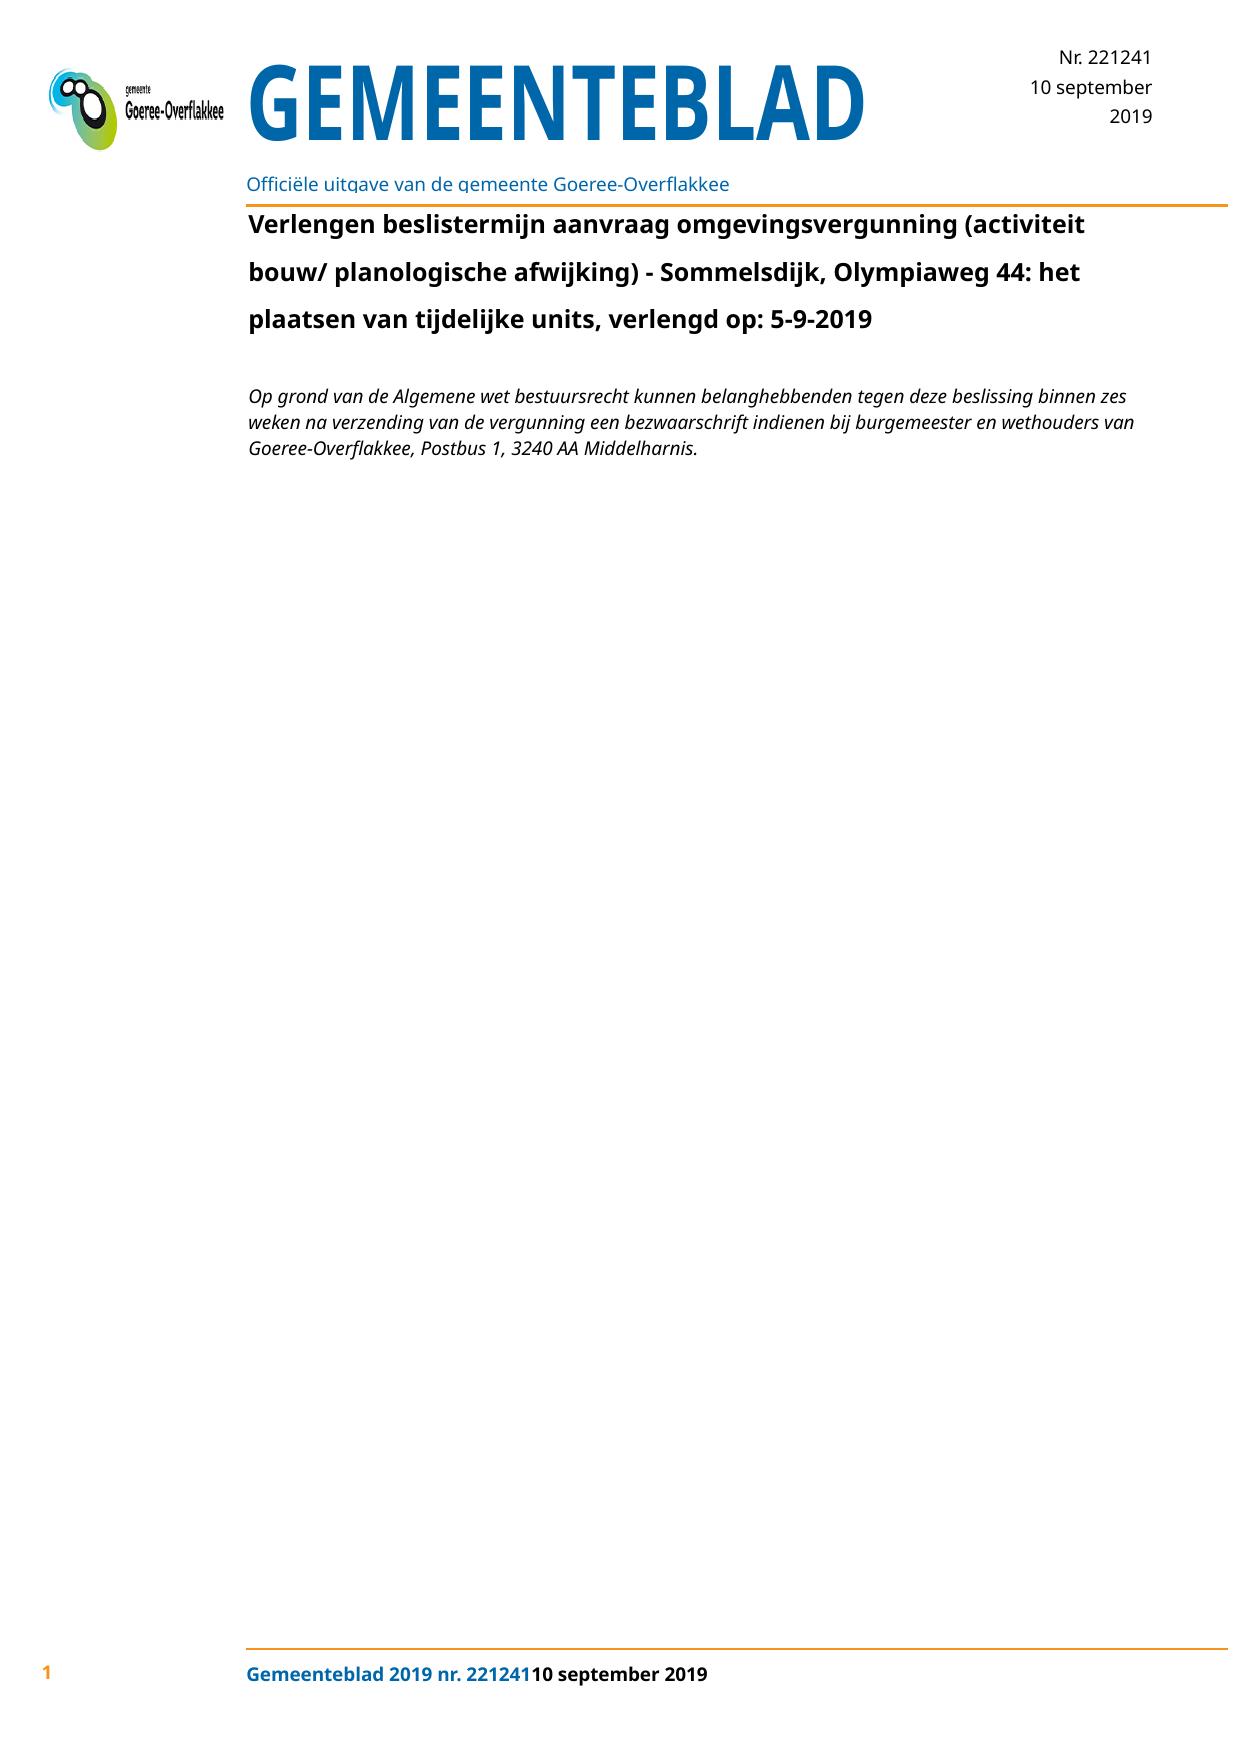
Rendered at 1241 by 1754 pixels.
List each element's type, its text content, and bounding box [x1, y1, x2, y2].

picture [41, 47, 231, 172]
text Verlengen beslistermijn aanvraag omgevingsvergunning (activiteit bouw/ planologische afwijking) - Sommelsdijk, Olympiaweg 44: het plaatsen van tijdelijke units, verlengd op: 5-9-2019 [248, 207, 1152, 336]
text Op grond van de Algemene wet bestuursrecht kunnen belanghebbenden tegen deze beslissing binnen zes weken na verzending van de vergunning een bezwaarschrift indienen bij burgemeester en wethouders van Goeree-Overflakkee, Postbus 1, 3240 AA Middelharnis. [248, 384, 1152, 461]
